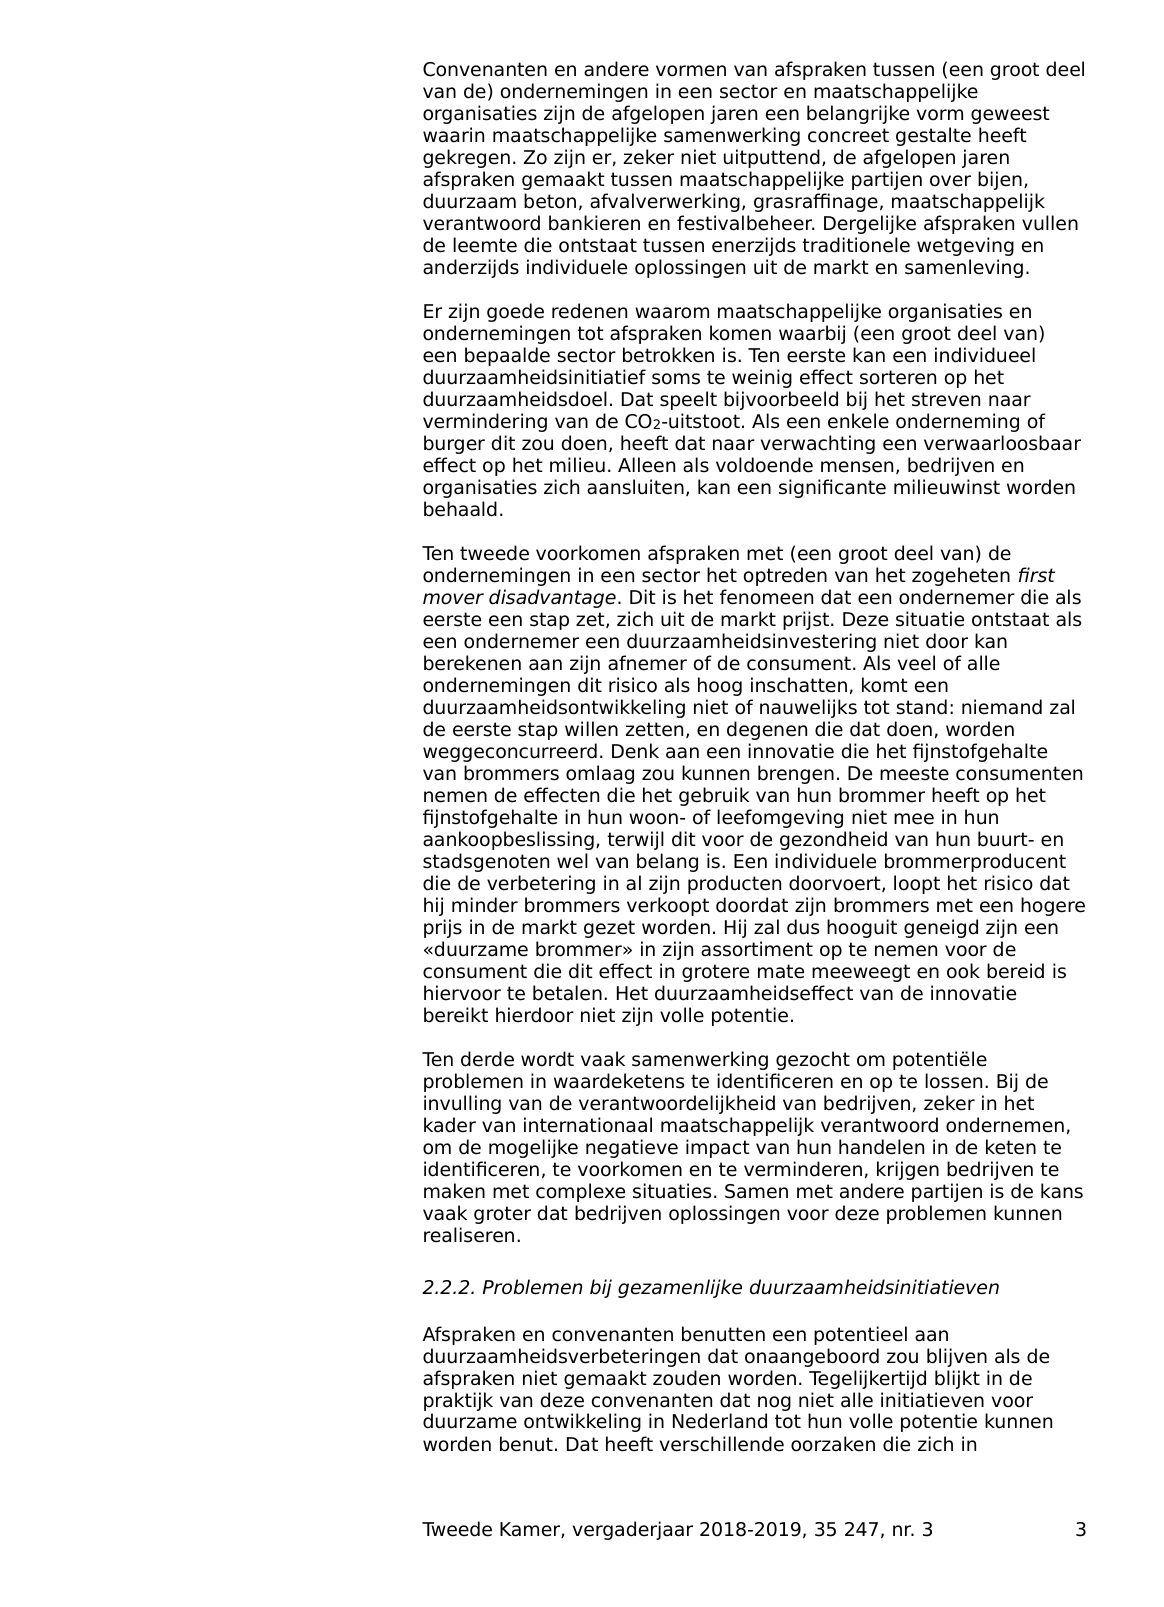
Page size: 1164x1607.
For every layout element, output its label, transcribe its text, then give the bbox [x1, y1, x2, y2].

text Ten derde wordt vaak samenwerking gezocht om potentiële problemen in waardeketens te identificeren en op te lossen. Bij de invulling van de verantwoordelijkheid van bedrijven, zeker in het kader van internationaal maatschappelijk verantwoord ondernemen, om de mogelijke negatieve impact van hun handelen in de keten te identificeren, te voorkomen en te verminderen, krijgen bedrijven te maken met complexe situaties. Samen met andere partijen is de kans vaak groter dat bedrijven oplossingen voor deze problemen kunnen realiseren. [422, 1049, 1087, 1247]
text Er zijn goede redenen waarom maatschappelijke organisaties en ondernemingen tot afspraken komen waarbij (een groot deel van) een bepaalde sector betrokken is. Ten eerste kan een individueel duurzaamheidsinitiatief soms te weinig effect sorteren op het duurzaamheidsdoel. Dat speelt bijvoorbeeld bij het streven naar vermindering van de CO2-uitstoot. Als een enkele onderneming of burger dit zou doen, heeft dat naar verwachting een verwaarloosbaar effect op het milieu. Alleen als voldoende mensen, bedrijven en organisaties zich aansluiten, kan een significante milieuwinst worden behaald. [422, 301, 1087, 521]
text Convenanten en andere vormen van afspraken tussen (een groot deel van de) ondernemingen in een sector en maatschappelijke organisaties zijn de afgelopen jaren een belangrijke vorm geweest waarin maatschappelijke samenwerking concreet gestalte heeft gekregen. Zo zijn er, zeker niet uitputtend, de afgelopen jaren afspraken gemaakt tussen maatschappelijke partijen over bijen, duurzaam beton, afvalverwerking, grasraffinage, maatschappelijk verantwoord bankieren en festivalbeheer. Dergelijke afspraken vullen de leemte die ontstaat tussen enerzijds traditionele wetgeving en anderzijds individuele oplossingen uit de markt en samenleving. [422, 59, 1087, 279]
text Afspraken en convenanten benutten een potentieel aan duurzaamheidsverbeteringen dat onaangeboord zou blijven als de afspraken niet gemaakt zouden worden. Tegelijkertijd blijkt in de praktijk van deze convenanten dat nog niet alle initiatieven voor duurzame ontwikkeling in Nederland tot hun volle potentie kunnen worden benut. Dat heeft verschillende oorzaken die zich in [422, 1323, 1087, 1455]
subtitle 2.2.2. Problemen bij gezamenlijke duurzaamheidsinitiatieven [422, 1277, 1087, 1298]
text Ten tweede voorkomen afspraken met (een groot deel van) de ondernemingen in een sector het optreden van het zogeheten first mover disadvantage. Dit is het fenomeen dat een ondernemer die als eerste een stap zet, zich uit de markt prijst. Deze situatie ontstaat als een ondernemer een duurzaamheidsinvestering niet door kan berekenen aan zijn afnemer of de consument. Als veel of alle ondernemingen dit risico als hoog inschatten, komt een duurzaamheidsontwikkeling niet of nauwelijks tot stand: niemand zal de eerste stap willen zetten, en degenen die dat doen, worden weggeconcurreerd. Denk aan een innovatie die het fijnstofgehalte van brommers omlaag zou kunnen brengen. De meeste consumenten nemen de effecten die het gebruik van hun brommer heeft op het fijnstofgehalte in hun woon- of leefomgeving niet mee in hun aankoopbeslissing, terwijl dit voor de gezondheid van hun buurt- en stadsgenoten wel van belang is. Een individuele brommerproducent die de verbetering in al zijn producten doorvoert, loopt het risico dat hij minder brommers verkoopt doordat zijn brommers met een hogere prijs in de markt gezet worden. Hij zal dus hooguit geneigd zijn een «duurzame brommer» in zijn assortiment op te nemen voor de consument die dit effect in grotere mate meeweegt en ook bereid is hiervoor te betalen. Het duurzaamheidseffect van de innovatie bereikt hierdoor niet zijn volle potentie. [422, 543, 1087, 1027]
